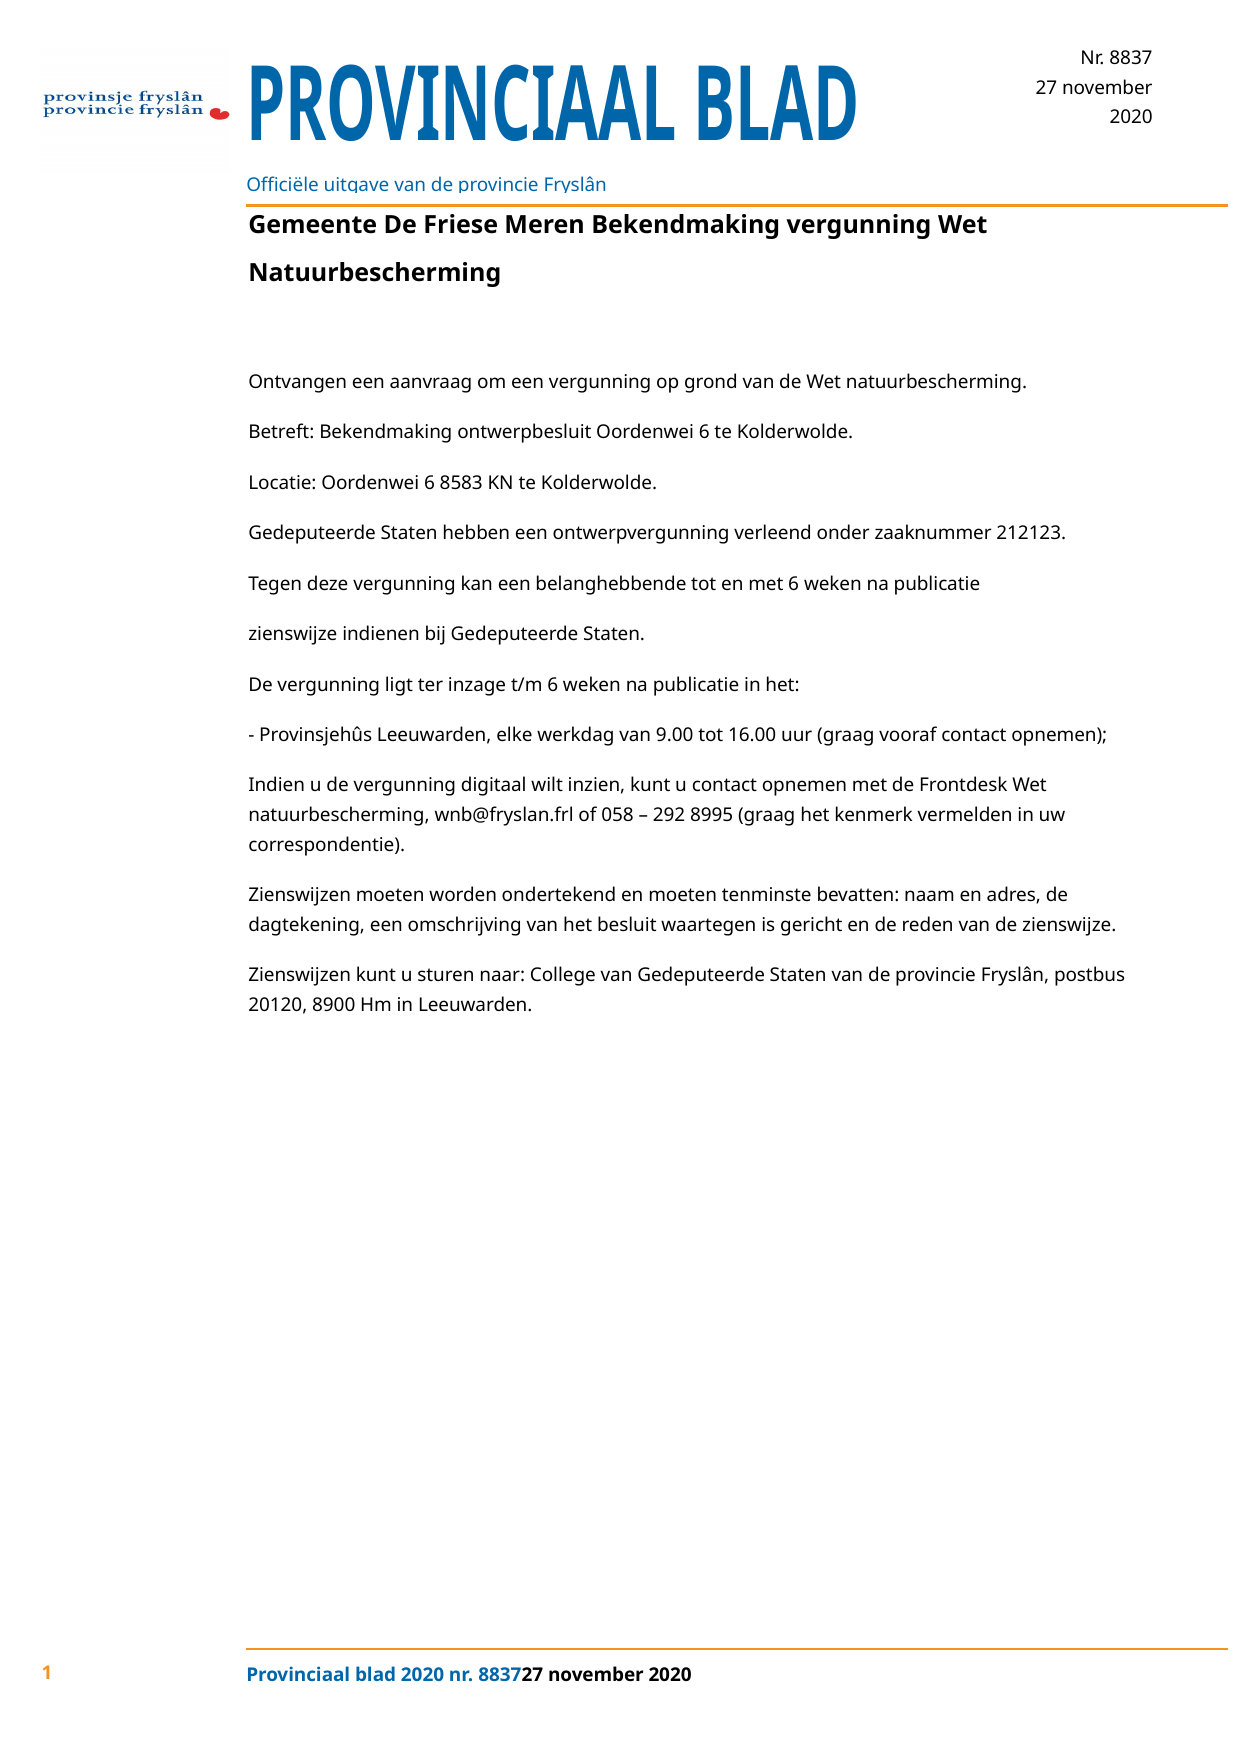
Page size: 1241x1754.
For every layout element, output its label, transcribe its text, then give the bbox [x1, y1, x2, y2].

text zienswijze indienen bij Gedeputeerde Staten. [248, 620, 1152, 646]
text Locatie: Oordenwei 6 8583 KN te Kolderwolde. [248, 469, 1152, 495]
picture [41, 47, 231, 172]
text - Provinsjehûs Leeuwarden, elke werkdag van 9.00 tot 16.00 uur (graag vooraf contact opnemen); [248, 721, 1152, 747]
text Ontvangen een aanvraag om een vergunning op grond van de Wet natuurbescherming. [248, 368, 1152, 394]
text Indien u de vergunning digitaal wilt inzien, kunt u contact opnemen met de Frontdesk Wet natuurbescherming, wnb@fryslan.frl of 058 – 292 8995 (graag het kenmerk vermelden in uw correspondentie). [248, 772, 1152, 857]
text Tegen deze vergunning kan een belanghebbende tot en met 6 weken na publicatie [248, 570, 1152, 596]
text De vergunning ligt ter inzage t/m 6 weken na publicatie in het: [248, 671, 1152, 697]
text Betreft: Bekendmaking ontwerpbesluit Oordenwei 6 te Kolderwolde. [248, 419, 1152, 444]
text Zienswijzen moeten worden ondertekend en moeten tenminste bevatten: naam en adres, de dagtekening, een omschrijving van het besluit waartegen is gericht en de reden van de zienswijze. [248, 881, 1152, 937]
text Zienswijzen kunt u sturen naar: College van Gedeputeerde Staten van de provincie Fryslân, postbus 20120, 8900 Hm in Leeuwarden. [248, 961, 1152, 1017]
text Gedeputeerde Staten hebben een ontwerpvergunning verleend onder zaaknummer 212123. [248, 519, 1152, 545]
text Gemeente De Friese Meren Bekendmaking vergunning Wet Natuurbescherming [248, 207, 1152, 288]
